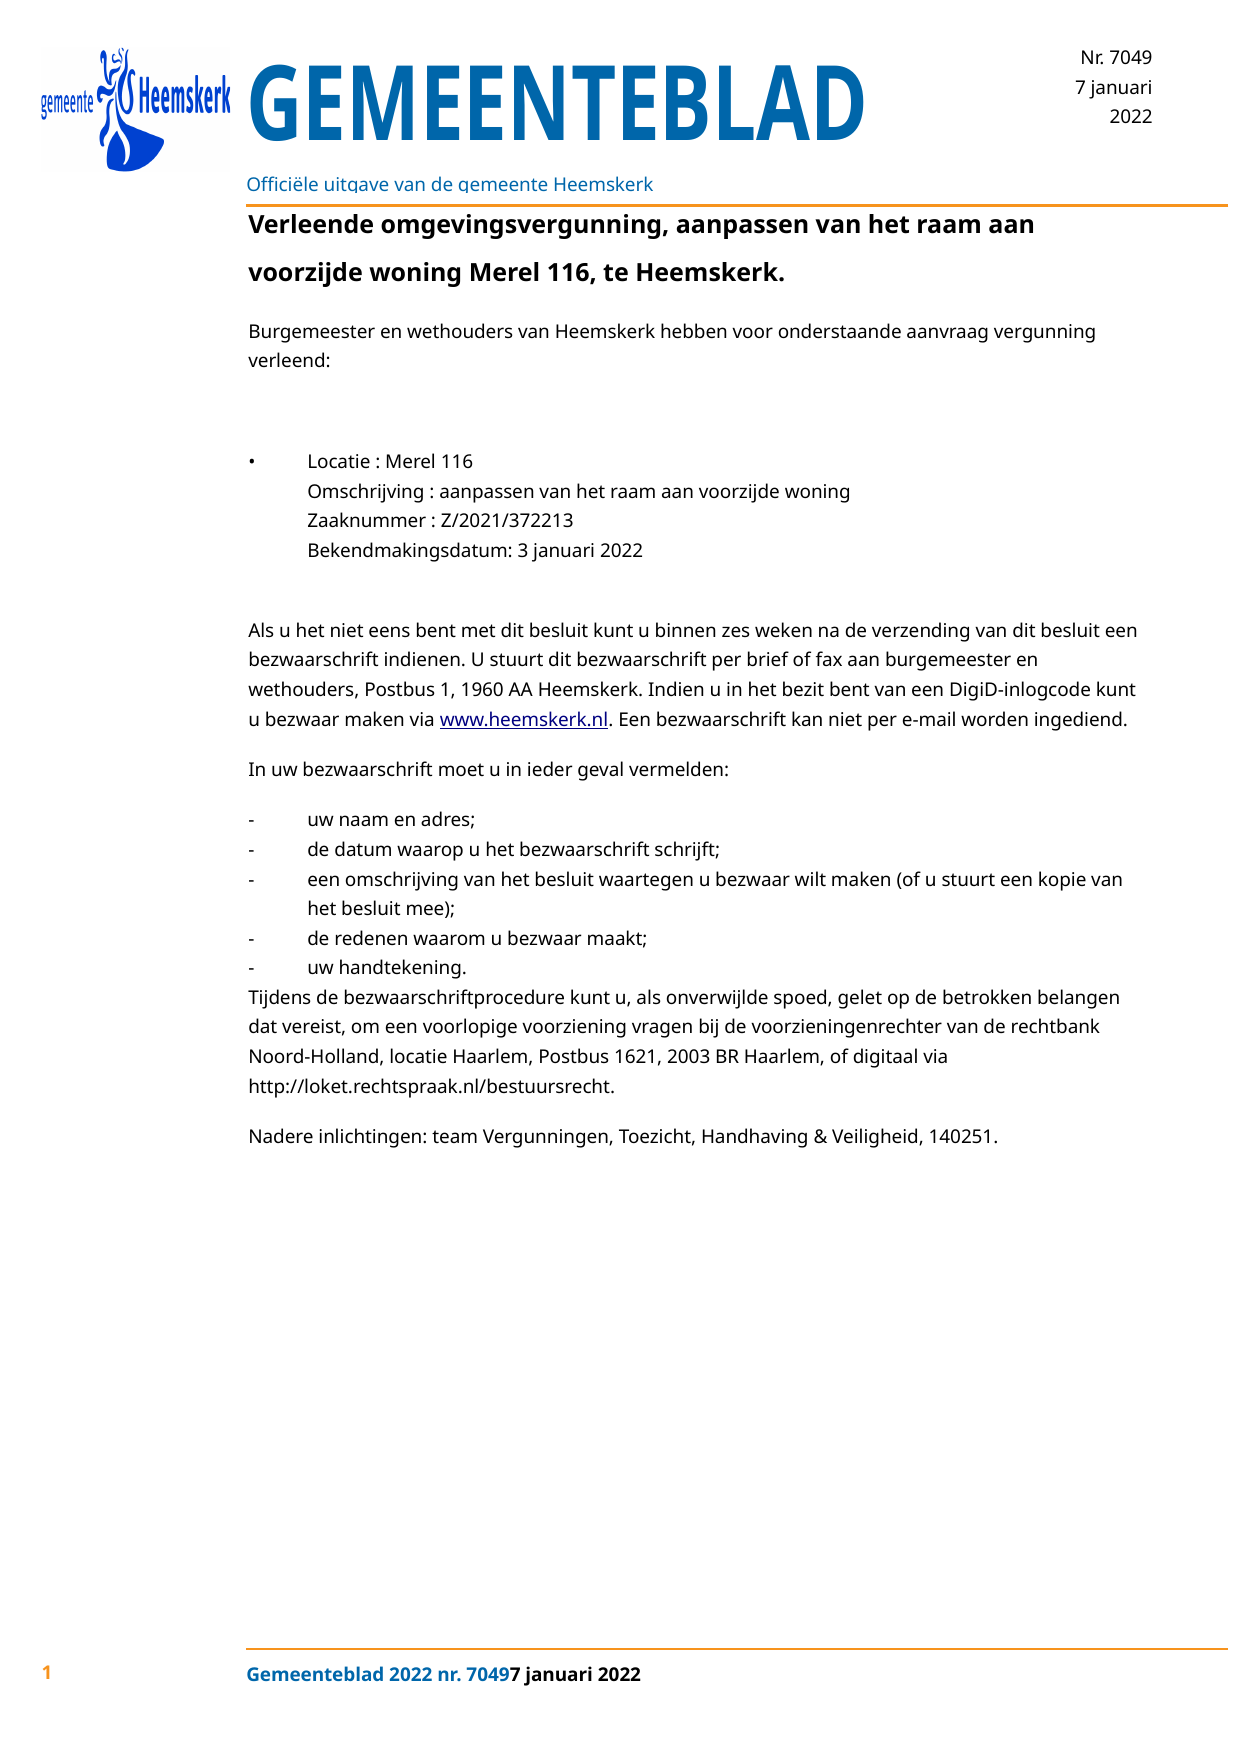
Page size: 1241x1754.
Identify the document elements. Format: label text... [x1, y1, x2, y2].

picture [41, 47, 231, 172]
list de redenen waarom u bezwaar maakt; [248, 925, 1152, 951]
text Als u het niet eens bent met dit besluit kunt u binnen zes weken na de verzending van dit besluit een bezwaarschrift indienen. U stuurt dit bezwaarschrift per brief of fax aan burgemeester en wethouders, Postbus 1, 1960 AA Heemskerk. Indien u in het bezit bent van een DigiD-inlogcode kunt u bezwaar maken via www.heemskerk.nl. Een bezwaarschrift kan niet per e-mail worden ingediend. [248, 617, 1152, 732]
list Omschrijving : aanpassen van het raam aan voorzijde woning [248, 478, 1152, 504]
list een omschrijving van het besluit waartegen u bezwaar wilt maken (of u stuurt een kopie van het besluit mee); [248, 866, 1152, 921]
list uw handtekening. [248, 954, 1152, 980]
list Zaaknummer : Z/2021/372213 [248, 507, 1152, 533]
text Burgemeester en wethouders van Heemskerk hebben voor onderstaande aanvraag vergunning verleend: [248, 318, 1152, 373]
text Nadere inlichtingen: team Vergunningen, Toezicht, Handhaving & Veiligheid, 140251. [248, 1123, 1152, 1149]
list uw naam en adres; [248, 807, 1152, 832]
text In uw bezwaarschrift moet u in ieder geval vermelden: [248, 756, 1152, 782]
list de datum waarop u het bezwaarschrift schrijft; [248, 836, 1152, 862]
list Bekendmakingsdatum: 3 januari 2022 [248, 537, 1152, 563]
text Tijdens de bezwaarschriftprocedure kunt u, als onverwijlde spoed, gelet op de betrokken belangen dat vereist, om een voorlopige voorziening vragen bij de voorzieningenrechter van de rechtbank Noord-Holland, locatie Haarlem, Postbus 1621, 2003 BR Haarlem, of digitaal via http://loket.rechtspraak.nl/bestuursrecht. [248, 984, 1152, 1099]
text Verleende omgevingsvergunning, aanpassen van het raam aan voorzijde woning Merel 116, te Heemskerk. [248, 207, 1152, 288]
list Locatie : Merel 116 [248, 448, 1152, 474]
